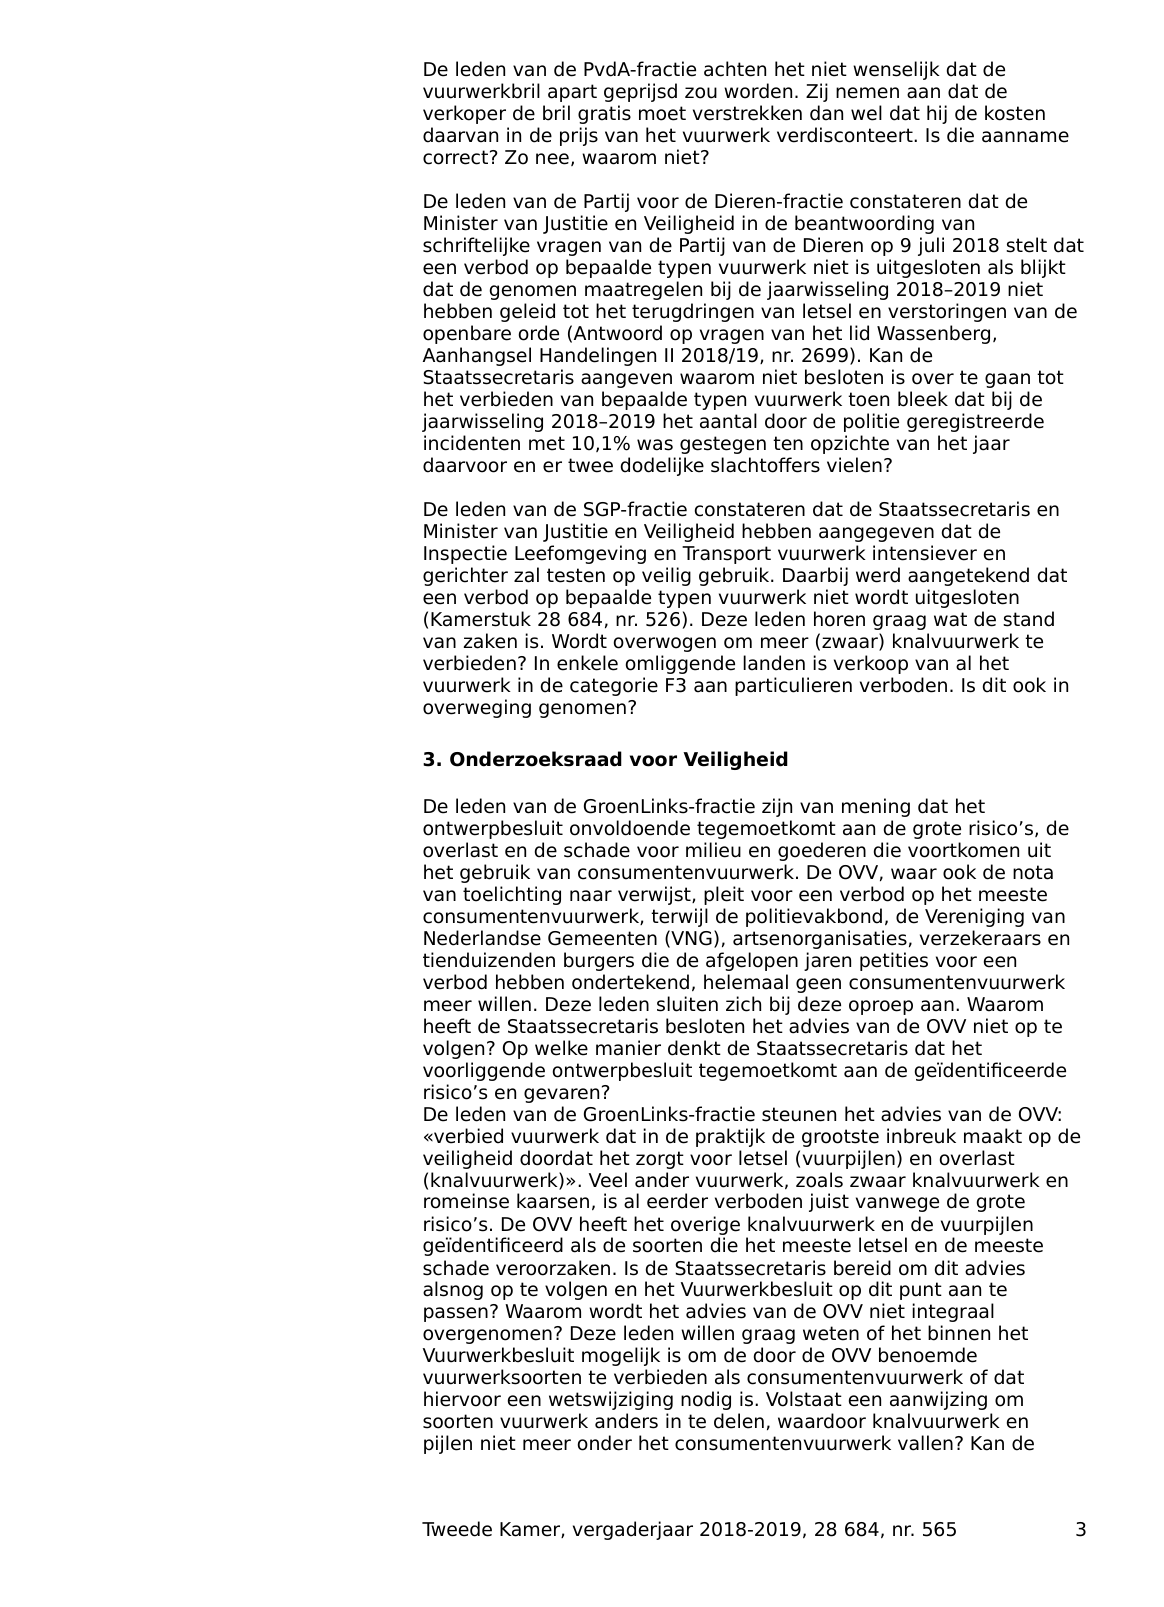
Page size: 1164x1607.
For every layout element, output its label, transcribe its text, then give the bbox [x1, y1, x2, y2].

text De leden van de GroenLinks-fractie steunen het advies van de OVV: «verbied vuurwerk dat in de praktijk de grootste inbreuk maakt op de veiligheid doordat het zorgt voor letsel (vuurpijlen) en overlast (knalvuurwerk)». Veel ander vuurwerk, zoals zwaar knalvuurwerk en romeinse kaarsen, is al eerder verboden juist vanwege de grote risico’s. De OVV heeft het overige knalvuurwerk en de vuurpijlen geïdentificeerd als de soorten die het meeste letsel en de meeste schade veroorzaken. Is de Staatssecretaris bereid om dit advies alsnog op te volgen en het Vuurwerkbesluit op dit punt aan te passen? Waarom wordt het advies van de OVV niet integraal overgenomen? Deze leden willen graag weten of het binnen het Vuurwerkbesluit mogelijk is om de door de OVV benoemde vuurwerksoorten te verbieden als consumentenvuurwerk of dat hiervoor een wetswijziging nodig is. Volstaat een aanwijzing om soorten vuurwerk anders in te delen, waardoor knalvuurwerk en pijlen niet meer onder het consumentenvuurwerk vallen? Kan de [422, 1103, 1087, 1455]
text De leden van de SGP-fractie constateren dat de Staatssecretaris en Minister van Justitie en Veiligheid hebben aangegeven dat de Inspectie Leefomgeving en Transport vuurwerk intensiever en gerichter zal testen op veilig gebruik. Daarbij werd aangetekend dat een verbod op bepaalde typen vuurwerk niet wordt uitgesloten (Kamerstuk 28 684, nr. 526). Deze leden horen graag wat de stand van zaken is. Wordt overwogen om meer (zwaar) knalvuurwerk te verbieden? In enkele omliggende landen is verkoop van al het vuurwerk in de categorie F3 aan particulieren verboden. Is dit ook in overweging genomen? [422, 499, 1087, 719]
text De leden van de Partij voor de Dieren-fractie constateren dat de Minister van Justitie en Veiligheid in de beantwoording van schriftelijke vragen van de Partij van de Dieren op 9 juli 2018 stelt dat een verbod op bepaalde typen vuurwerk niet is uitgesloten als blijkt dat de genomen maatregelen bij de jaarwisseling 2018–2019 niet hebben geleid tot het terugdringen van letsel en verstoringen van de openbare orde (Antwoord op vragen van het lid Wassenberg, Aanhangsel Handelingen II 2018/19, nr. 2699). Kan de Staatssecretaris aangeven waarom niet besloten is over te gaan tot het verbieden van bepaalde typen vuurwerk toen bleek dat bij de jaarwisseling 2018–2019 het aantal door de politie geregistreerde incidenten met 10,1% was gestegen ten opzichte van het jaar daarvoor en er twee dodelijke slachtoffers vielen? [422, 191, 1087, 477]
text De leden van de PvdA-fractie achten het niet wenselijk dat de vuurwerkbril apart geprijsd zou worden. Zij nemen aan dat de verkoper de bril gratis moet verstrekken dan wel dat hij de kosten daarvan in de prijs van het vuurwerk verdisconteert. Is die aanname correct? Zo nee, waarom niet? [422, 59, 1087, 169]
text De leden van de GroenLinks-fractie zijn van mening dat het ontwerpbesluit onvoldoende tegemoetkomt aan de grote risico’s, de overlast en de schade voor milieu en goederen die voortkomen uit het gebruik van consumentenvuurwerk. De OVV, waar ook de nota van toelichting naar verwijst, pleit voor een verbod op het meeste consumentenvuurwerk, terwijl de politievakbond, de Vereniging van Nederlandse Gemeenten (VNG), artsenorganisaties, verzekeraars en tienduizenden burgers die de afgelopen jaren petities voor een verbod hebben ondertekend, helemaal geen consumentenvuurwerk meer willen. Deze leden sluiten zich bij deze oproep aan. Waarom heeft de Staatssecretaris besloten het advies van de OVV niet op te volgen? Op welke manier denkt de Staatssecretaris dat het voorliggende ontwerpbesluit tegemoetkomt aan de geïdentificeerde risico’s en gevaren? [422, 796, 1087, 1103]
subtitle 3. Onderzoeksraad voor Veiligheid [422, 749, 1087, 771]
